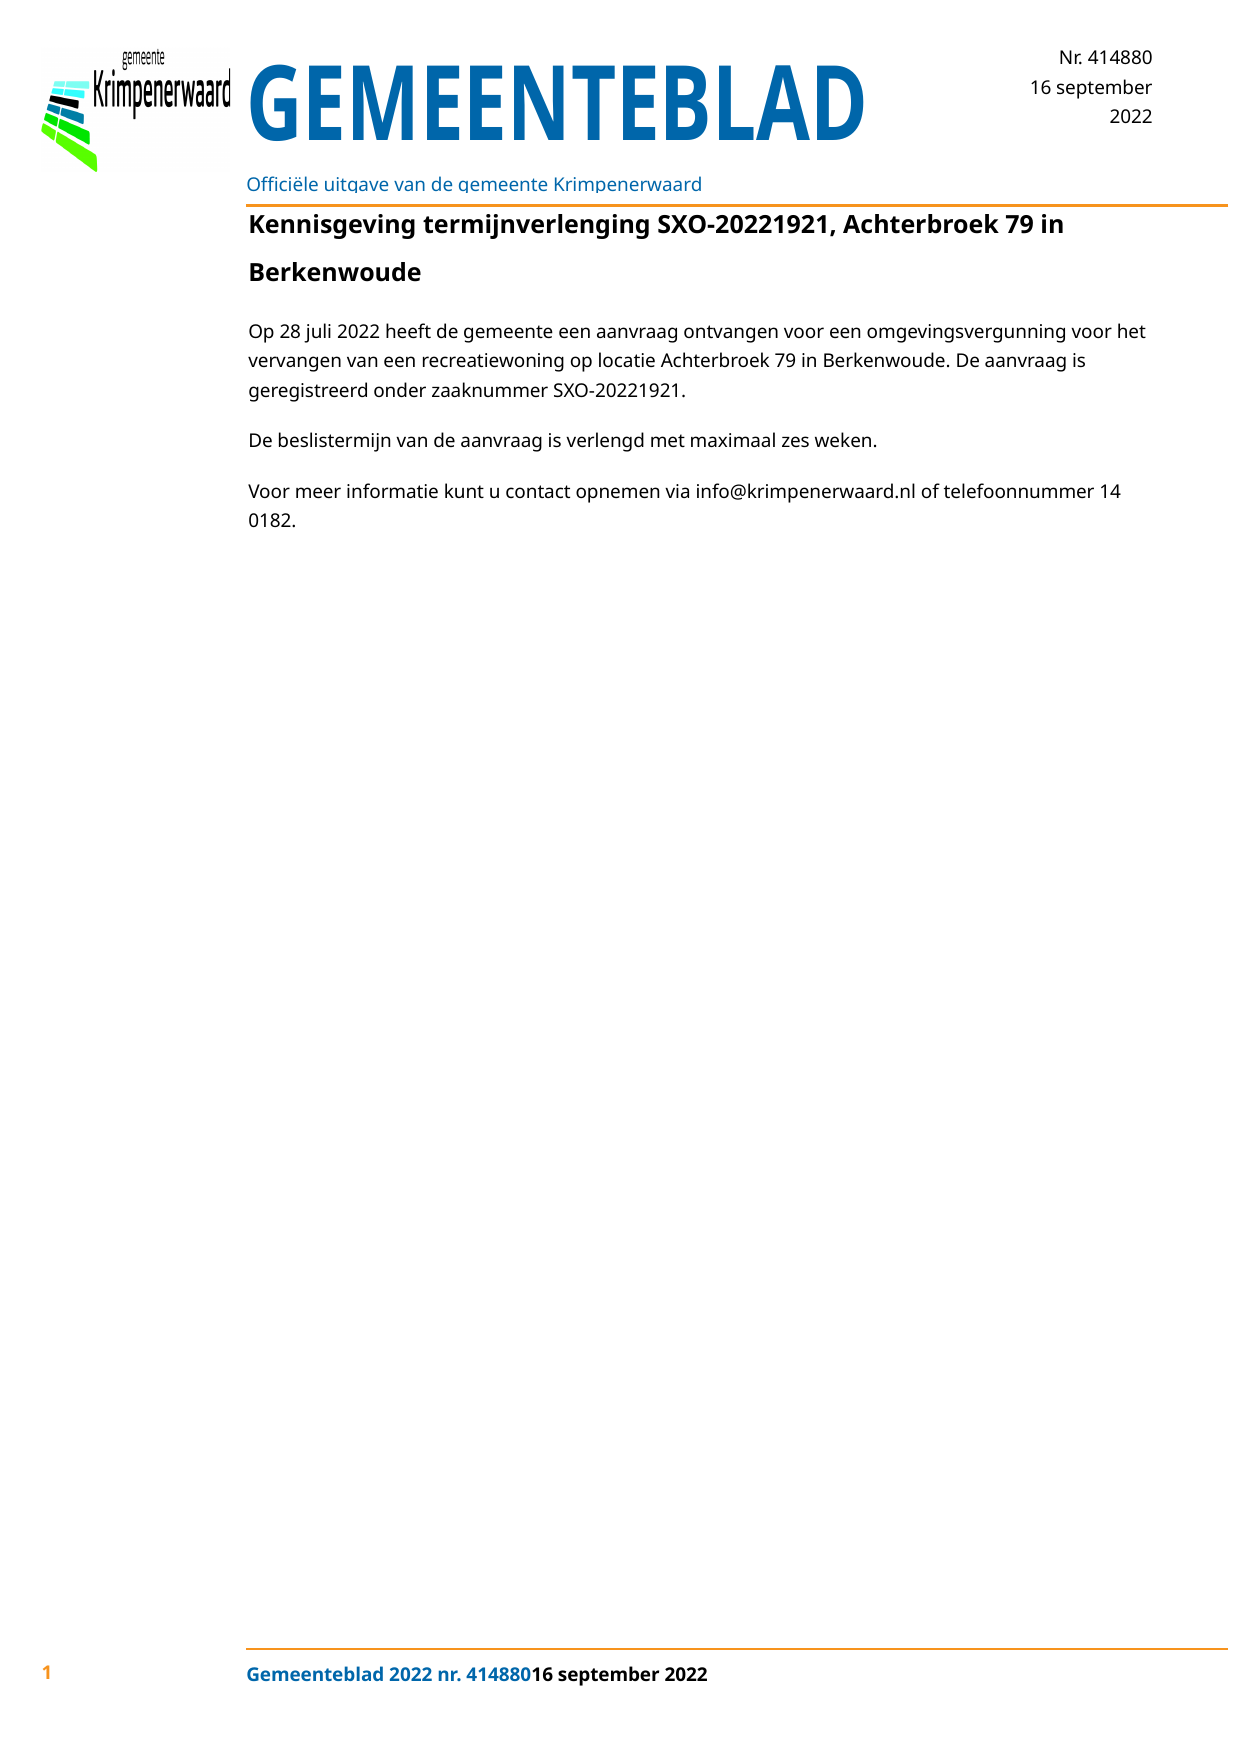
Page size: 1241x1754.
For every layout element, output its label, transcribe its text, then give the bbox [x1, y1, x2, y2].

text Kennisgeving termijnverlenging SXO-20221921, Achterbroek 79 in Berkenwoude [248, 207, 1152, 288]
picture [41, 47, 231, 172]
text De beslistermijn van de aanvraag is verlengd met maximaal zes weken. [248, 427, 1152, 453]
text Op 28 juli 2022 heeft de gemeente een aanvraag ontvangen voor een omgevingsvergunning voor het vervangen van een recreatiewoning op locatie Achterbroek 79 in Berkenwoude. De aanvraag is geregistreerd onder zaaknummer SXO-20221921. [248, 318, 1152, 403]
text Voor meer informatie kunt u contact opnemen via info@krimpenerwaard.nl of telefoonnummer 14 0182. [248, 478, 1152, 533]
